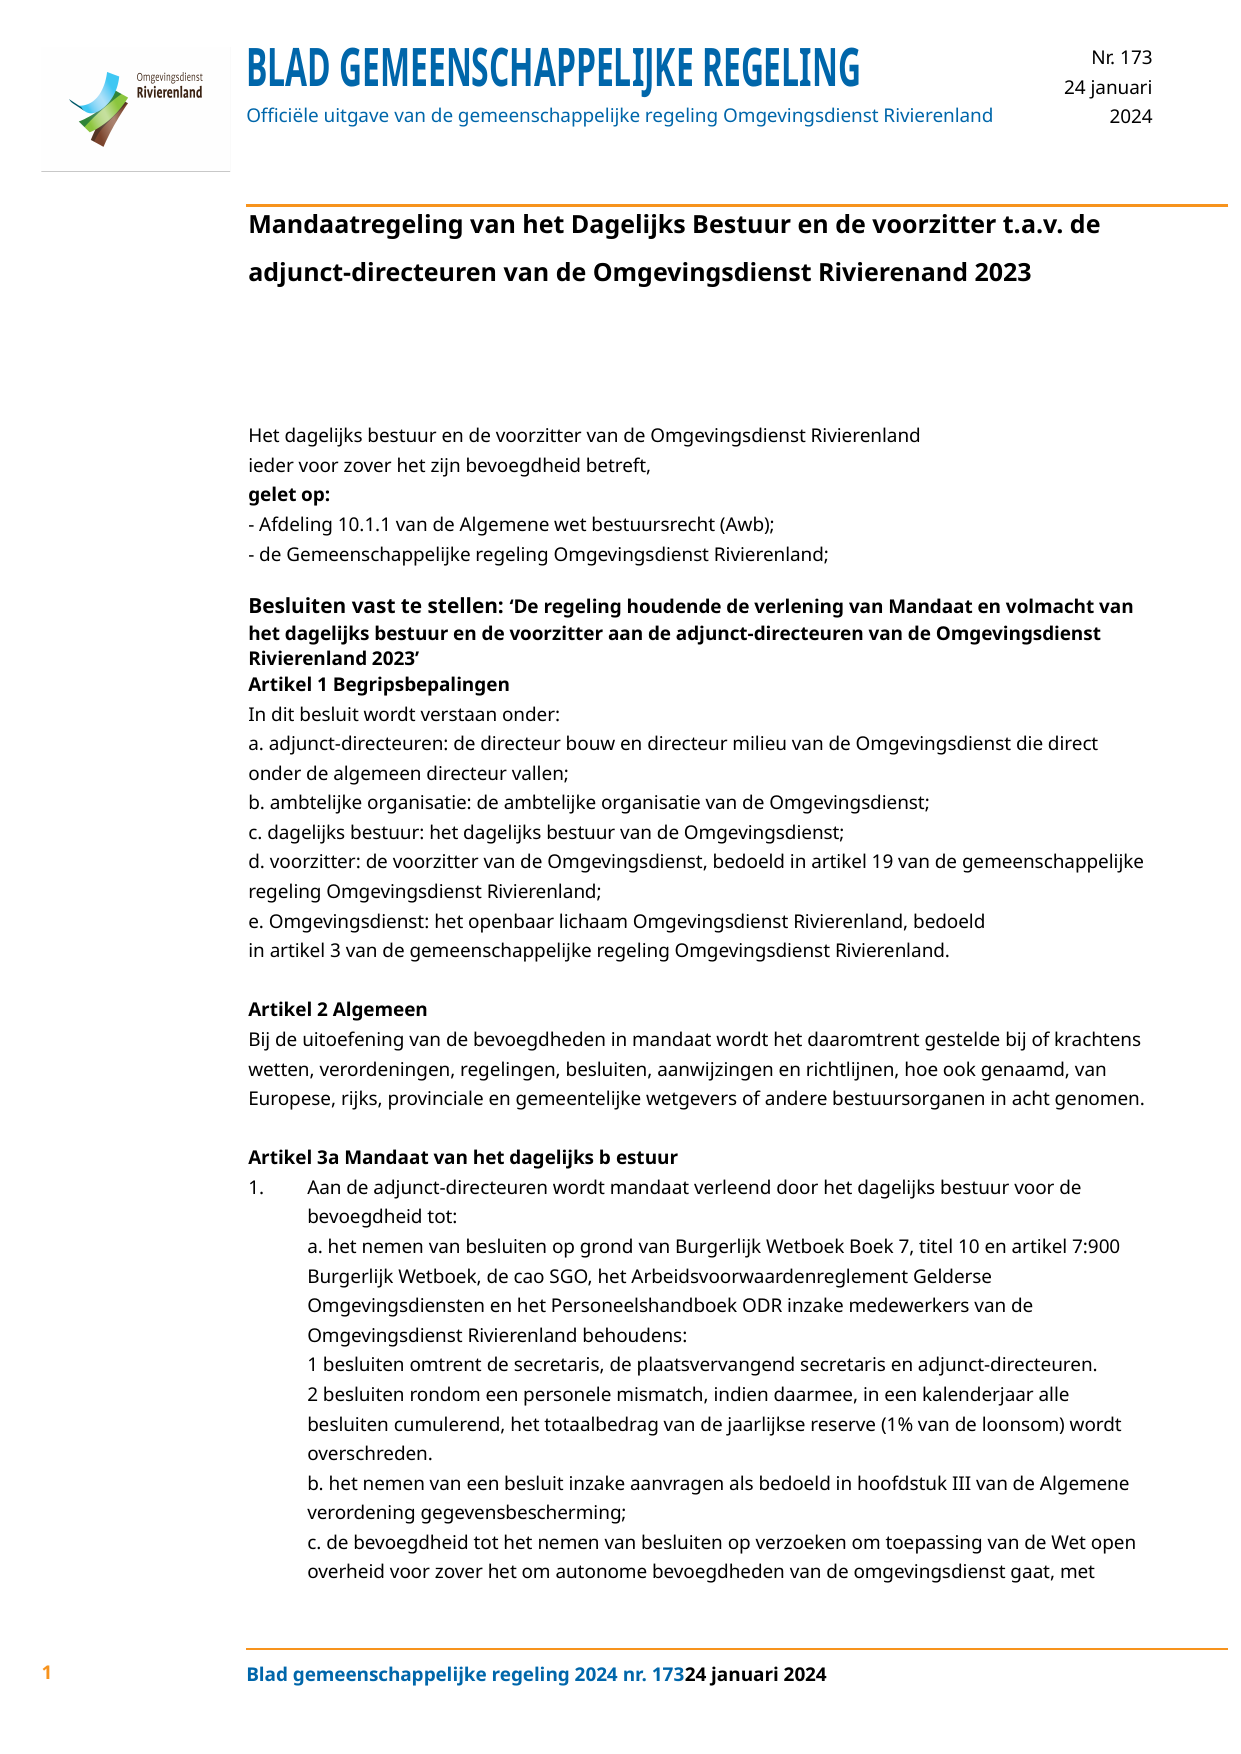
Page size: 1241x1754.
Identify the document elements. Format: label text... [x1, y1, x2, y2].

text Artikel 3a Mandaat van het dagelijks b estuur [248, 1144, 1152, 1170]
text ieder voor zover het zijn bevoegdheid betreft, [248, 452, 1152, 478]
text in artikel 3 van de gemeenschappelijke regeling Omgevingsdienst Rivierenland. [248, 937, 1152, 963]
text Artikel 1 Begripsbepalingen [248, 671, 1152, 697]
text - de Gemeenschappelijke regeling Omgevingsdienst Rivierenland; [248, 541, 1152, 567]
text Het dagelijks bestuur en de voorzitter van de Omgevingsdienst Rivierenland [248, 422, 1152, 448]
picture [41, 47, 231, 172]
text Besluiten vast te stellen: ‘De regeling houdende de verlening van Mandaat en volmacht van het dagelijks bestuur en de voorzitter aan de adjunct-directeuren van de Omgevingsdienst Rivierenland 2023’ [248, 591, 1152, 671]
text In dit besluit wordt verstaan onder: [248, 701, 1152, 726]
list 2 besluiten rondom een personele mismatch, indien daarmee, in een kalenderjaar alle besluiten cumulerend, het totaalbedrag van de jaarlijkse reserve (1% van de loonsom) wordt overschreden. [248, 1381, 1152, 1466]
list Aan de adjunct-directeuren wordt mandaat verleend door het dagelijks bestuur voor de bevoegdheid tot: [248, 1174, 1152, 1229]
text gelet op: [248, 482, 1152, 507]
list b. het nemen van een besluit inzake aanvragen als bedoeld in hoofdstuk III van de Algemene verordening gegevensbescherming; [248, 1470, 1152, 1525]
text - Afdeling 10.1.1 van de Algemene wet bestuursrecht (Awb); [248, 511, 1152, 537]
list 1 besluiten omtrent de secretaris, de plaatsvervangend secretaris en adjunct-directeuren. [248, 1352, 1152, 1377]
text e. Omgevingsdienst: het openbaar lichaam Omgevingsdienst Rivierenland, bedoeld [248, 908, 1152, 933]
text Bij de uitoefening van de bevoegdheden in mandaat wordt het daaromtrent gestelde bij of krachtens wetten, verordeningen, regelingen, besluiten, aanwijzingen en richtlijnen, hoe ook genaamd, van Europese, rijks, provinciale en gemeentelijke wetgevers of andere bestuursorganen in acht genomen. [248, 1026, 1152, 1111]
text a. adjunct-directeuren: de directeur bouw en directeur milieu van de Omgevingsdienst die direct onder de algemeen directeur vallen; [248, 730, 1152, 786]
list a. het nemen van besluiten op grond van Burgerlijk Wetboek Boek 7, titel 10 en artikel 7:900 Burgerlijk Wetboek, de cao SGO, het Arbeidsvoorwaardenreglement Gelderse Omgevingsdiensten en het Personeelshandboek ODR inzake medewerkers van de Omgevingsdienst Rivierenland behoudens: [248, 1233, 1152, 1348]
text Artikel 2 Algemeen [248, 997, 1152, 1022]
text b. ambtelijke organisatie: de ambtelijke organisatie van de Omgevingsdienst; [248, 789, 1152, 815]
text Mandaatregeling van het Dagelijks Bestuur en de voorzitter t.a.v. de adjunct-directeuren van de Omgevingsdienst Rivierenand 2023 [248, 207, 1152, 288]
text d. voorzitter: de voorzitter van de Omgevingsdienst, bedoeld in artikel 19 van de gemeenschappelijke regeling Omgevingsdienst Rivierenland; [248, 849, 1152, 904]
text c. dagelijks bestuur: het dagelijks bestuur van de Omgevingsdienst; [248, 819, 1152, 845]
list c. de bevoegdheid tot het nemen van besluiten op verzoeken om toepassing van de Wet open overheid voor zover het om autonome bevoegdheden van de omgevingsdienst gaat, met [248, 1529, 1152, 1584]
